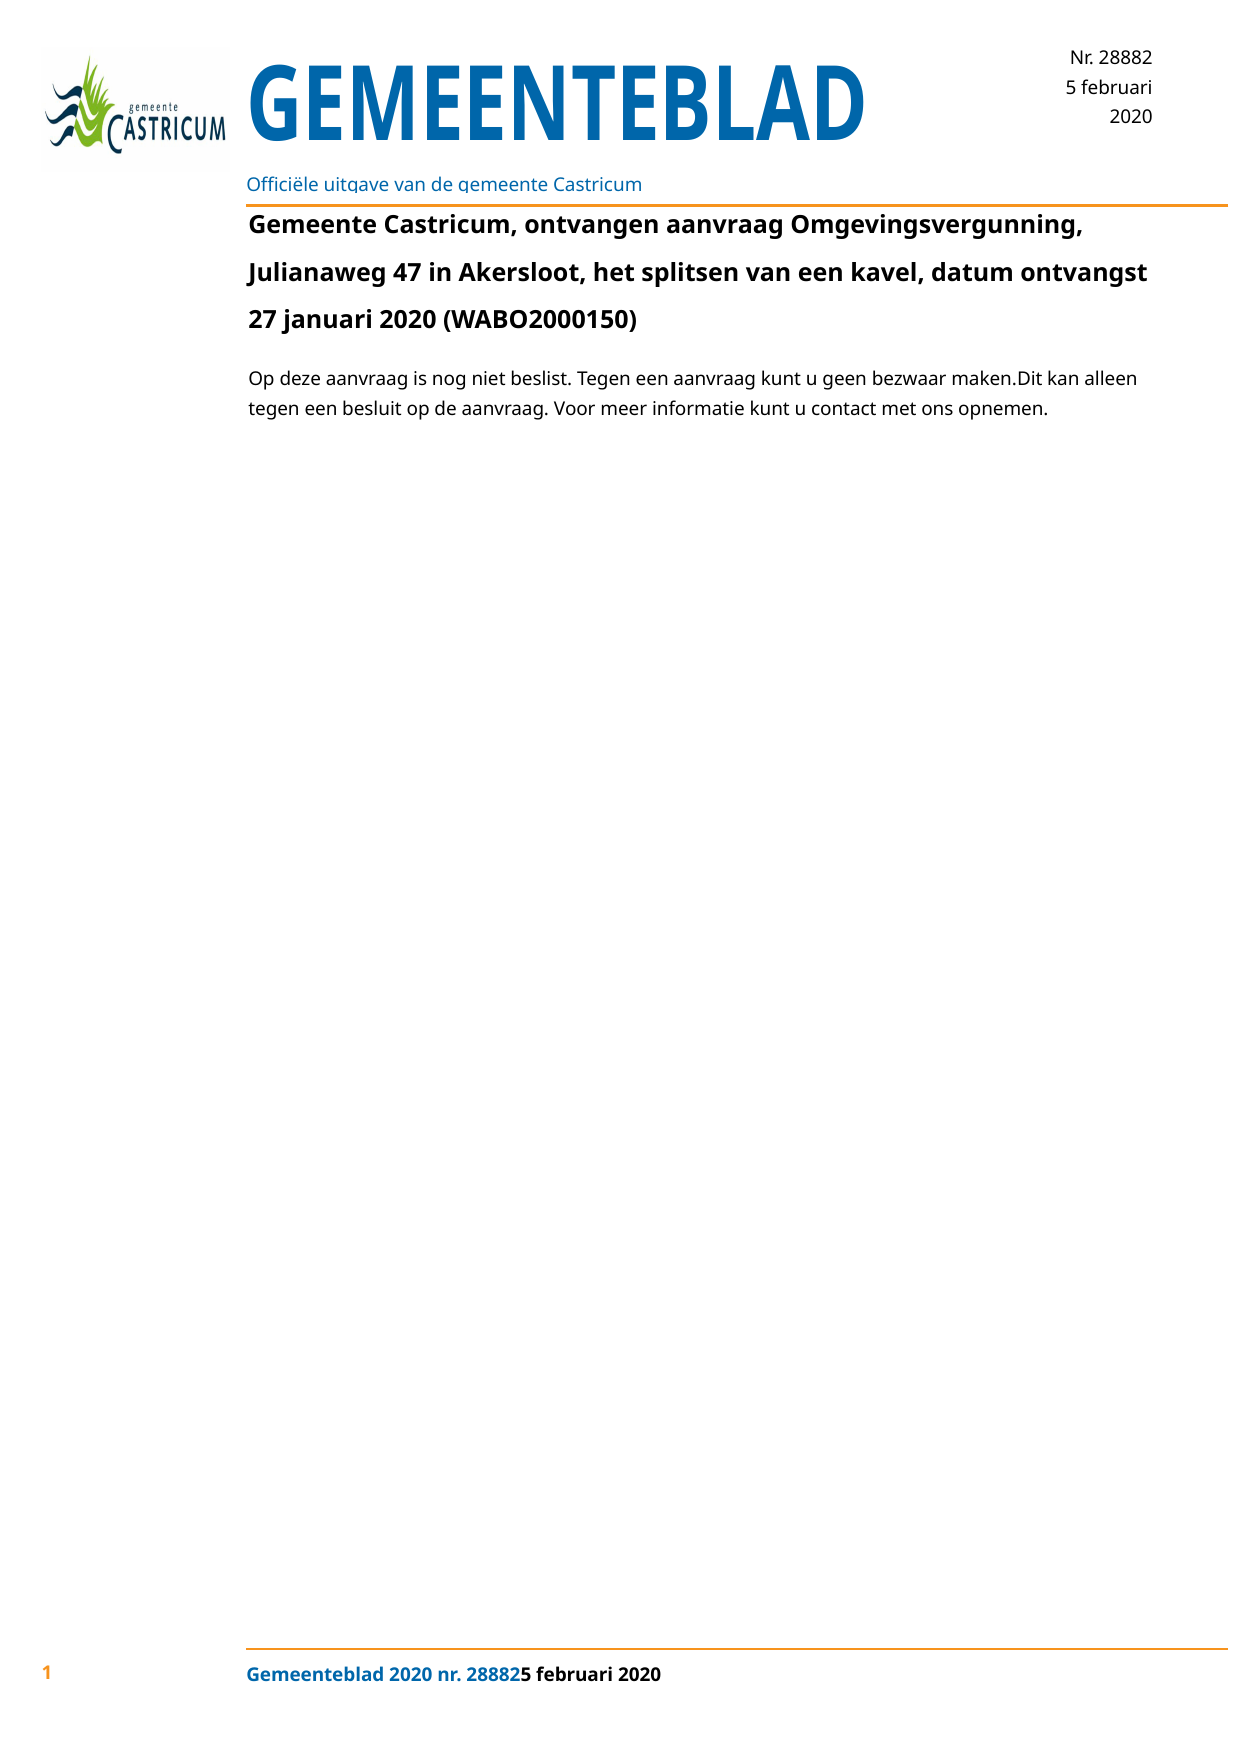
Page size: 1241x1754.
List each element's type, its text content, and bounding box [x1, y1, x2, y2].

text Op deze aanvraag is nog niet beslist. Tegen een aanvraag kunt u geen bezwaar maken.Dit kan alleen tegen een besluit op de aanvraag. Voor meer informatie kunt u contact met ons opnemen. [248, 366, 1152, 421]
picture [41, 47, 231, 172]
text Gemeente Castricum, ontvangen aanvraag Omgevingsvergunning, Julianaweg 47 in Akersloot, het splitsen van een kavel, datum ontvangst 27 januari 2020 (WABO2000150) [248, 207, 1152, 336]
